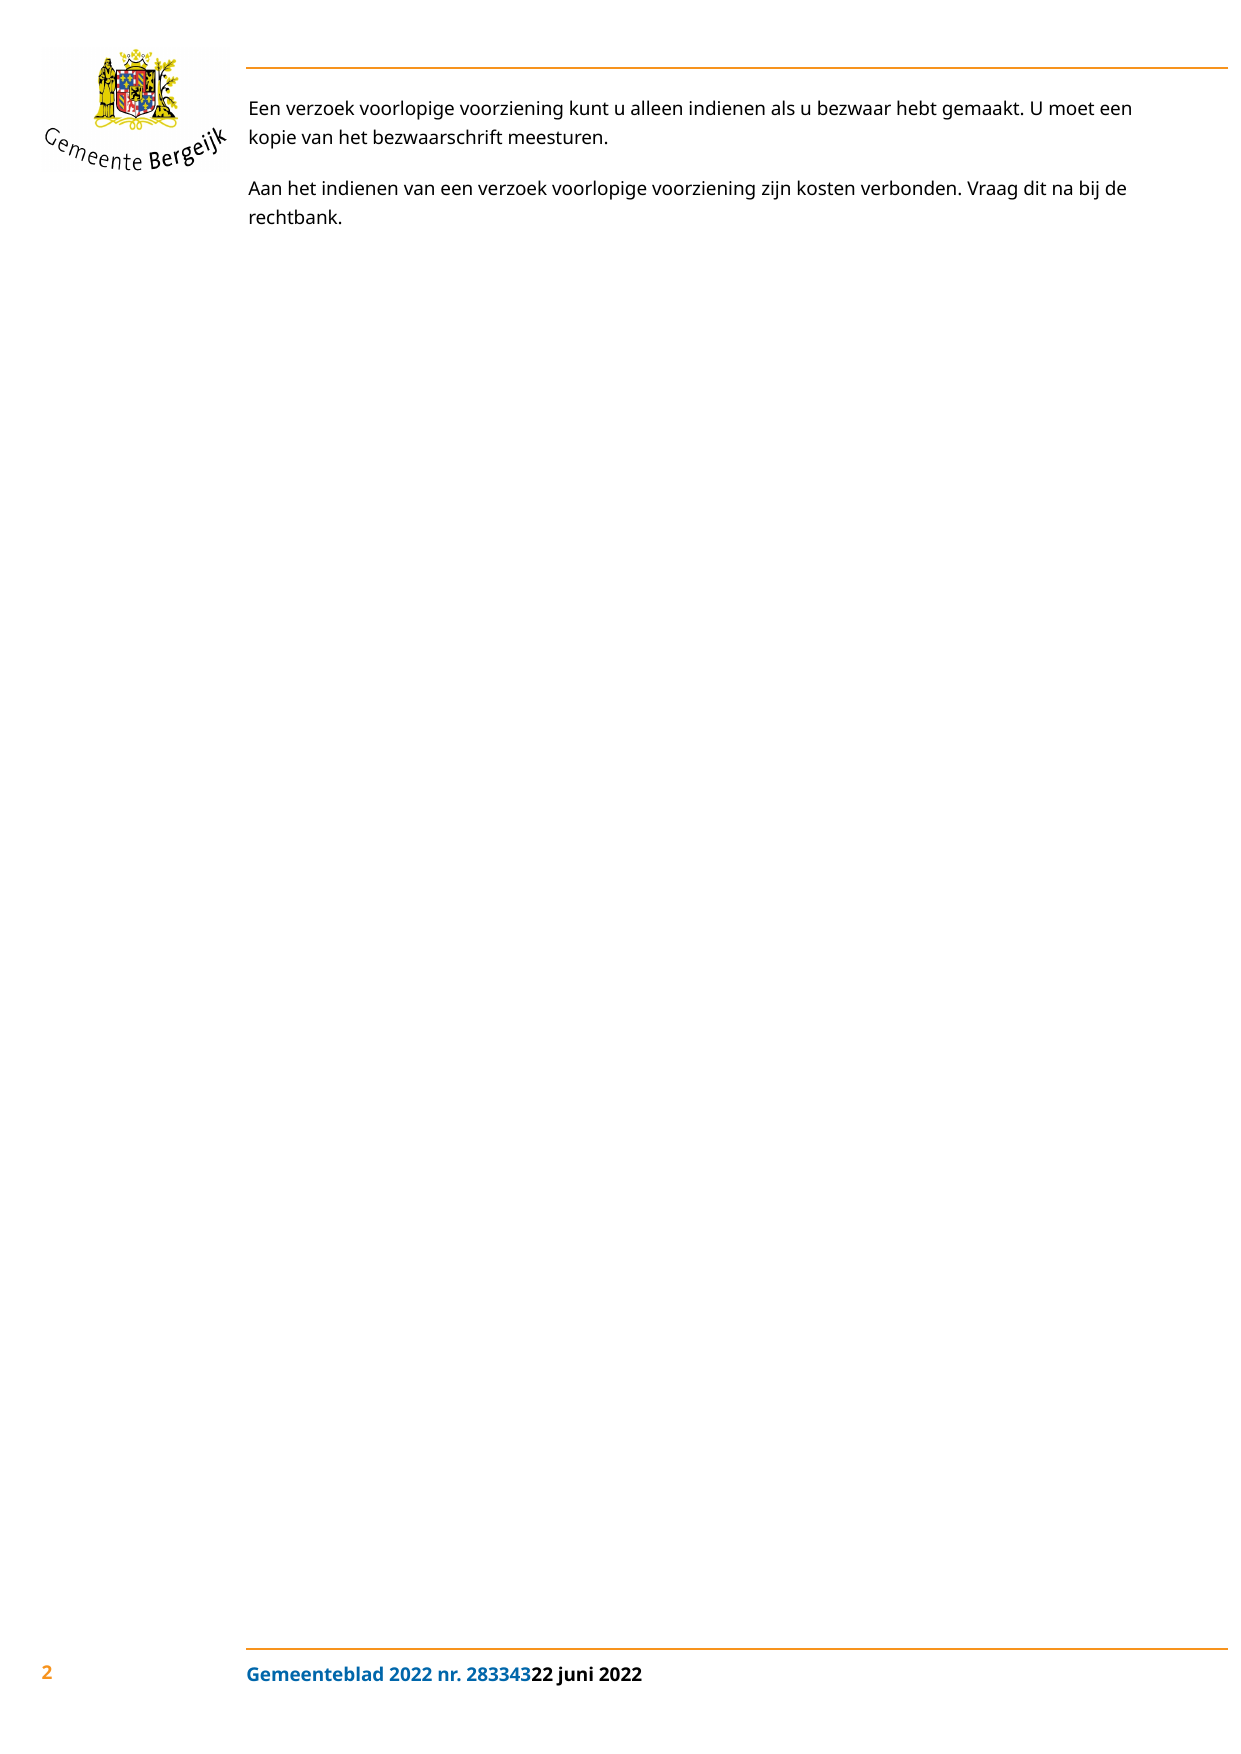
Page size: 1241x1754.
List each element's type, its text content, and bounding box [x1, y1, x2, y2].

text Een verzoek voorlopige voorziening kunt u alleen indienen als u bezwaar hebt gemaakt. U moet een kopie van het bezwaarschrift meesturen. [248, 95, 1152, 150]
text Aan het indienen van een verzoek voorlopige voorziening zijn kosten verbonden. Vraag dit na bij de rechtbank. [248, 175, 1152, 230]
picture [41, 47, 231, 172]
